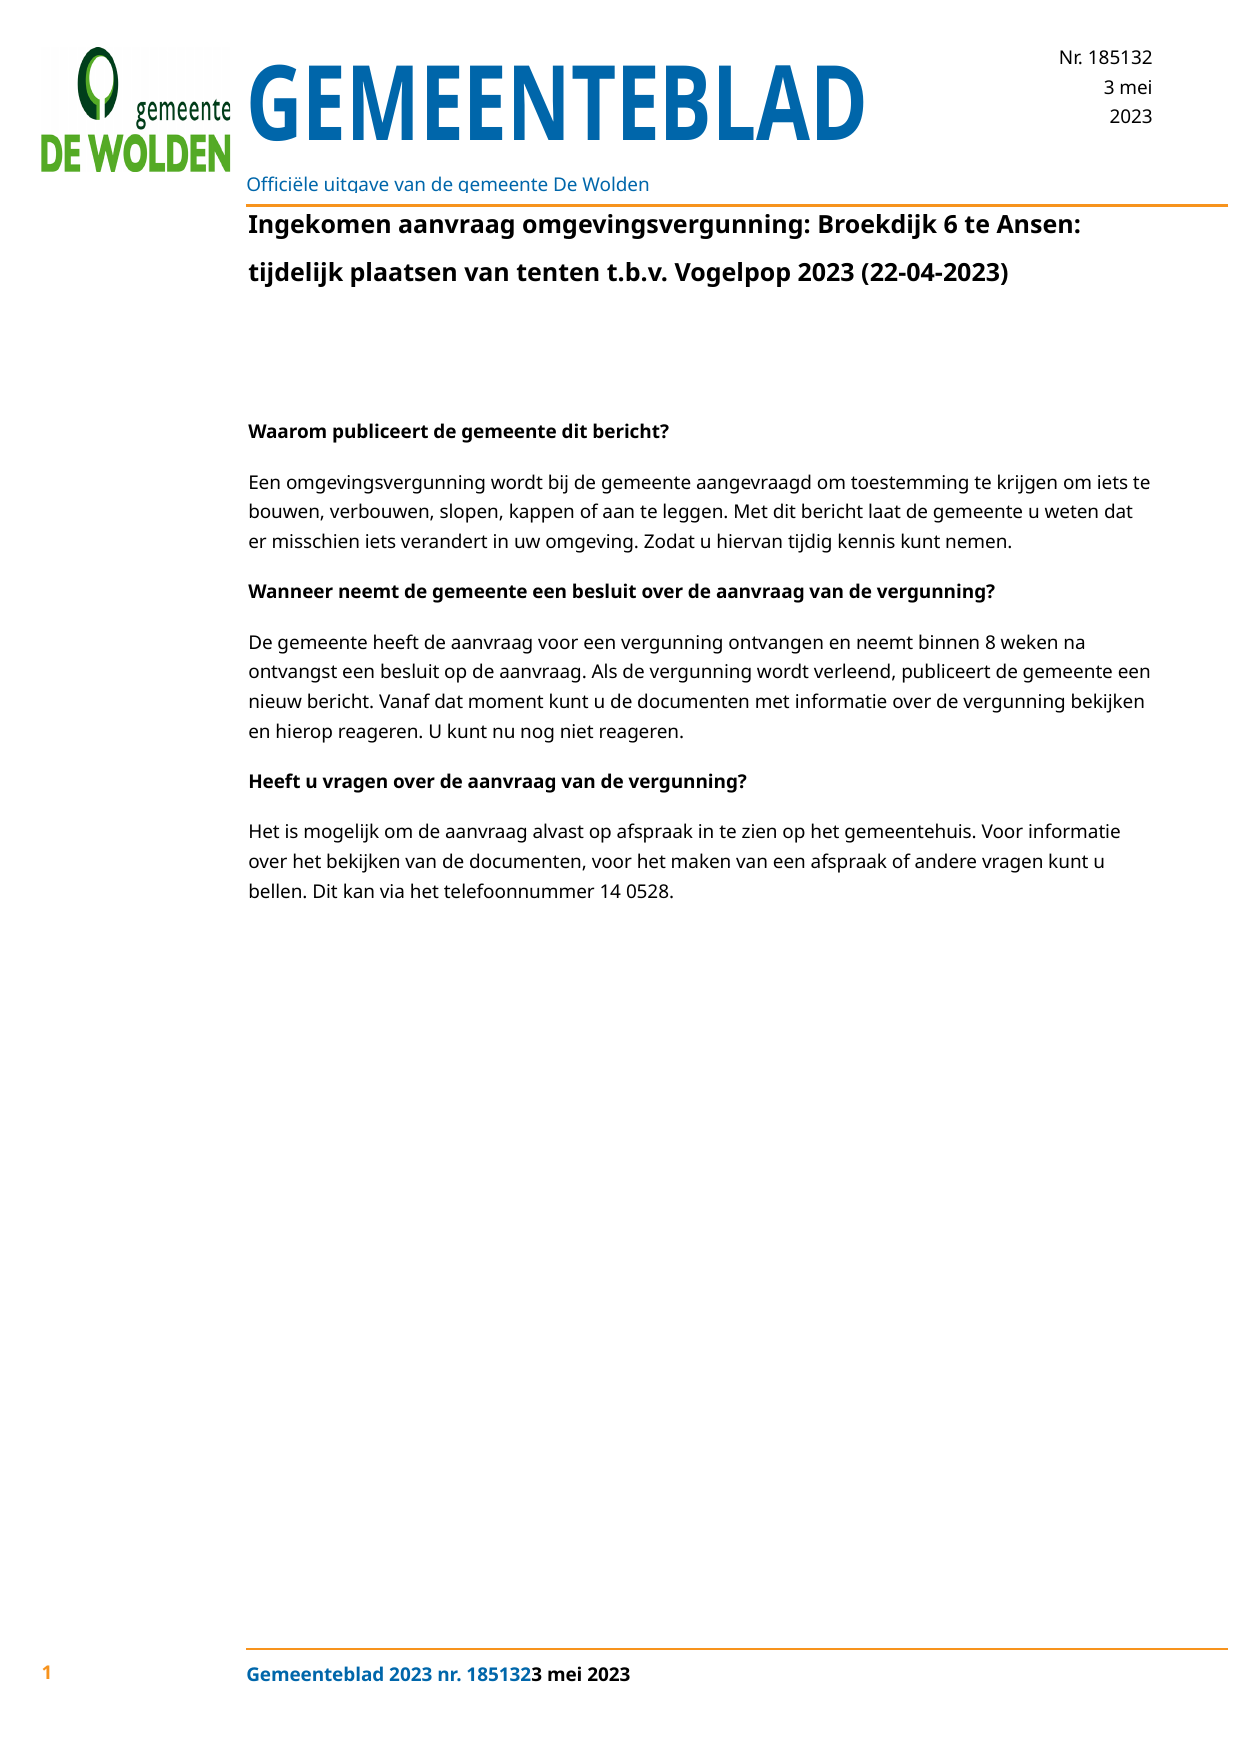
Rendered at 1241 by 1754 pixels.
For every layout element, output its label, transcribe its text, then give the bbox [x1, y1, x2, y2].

text Wanneer neemt de gemeente een besluit over de aanvraag van de vergunning? [248, 579, 1152, 604]
text Het is mogelijk om de aanvraag alvast op afspraak in te zien op het gemeentehuis. Voor informatie over het bekijken van de documenten, voor het maken van een afspraak of andere vragen kunt u bellen. Dit kan via het telefoonnummer 14 0528. [248, 819, 1152, 904]
text Heeft u vragen over de aanvraag van de vergunning? [248, 768, 1152, 794]
text Ingekomen aanvraag omgevingsvergunning: Broekdijk 6 te Ansen: tijdelijk plaatsen van tenten t.b.v. Vogelpop 2023 (22-04-2023) [248, 207, 1152, 288]
picture [41, 47, 231, 172]
text Een omgevingsvergunning wordt bij de gemeente aangevraagd om toestemming te krijgen om iets te bouwen, verbouwen, slopen, kappen of aan te leggen. Met dit bericht laat de gemeente u weten dat er misschien iets verandert in uw omgeving. Zodat u hiervan tijdig kennis kunt nemen. [248, 469, 1152, 554]
text De gemeente heeft de aanvraag voor een vergunning ontvangen en neemt binnen 8 weken na ontvangst een besluit op de aanvraag. Als de vergunning wordt verleend, publiceert de gemeente een nieuw bericht. Vanaf dat moment kunt u de documenten met informatie over de vergunning bekijken en hierop reageren. U kunt nu nog niet reageren. [248, 629, 1152, 744]
text Waarom publiceert de gemeente dit bericht? [248, 419, 1152, 444]
